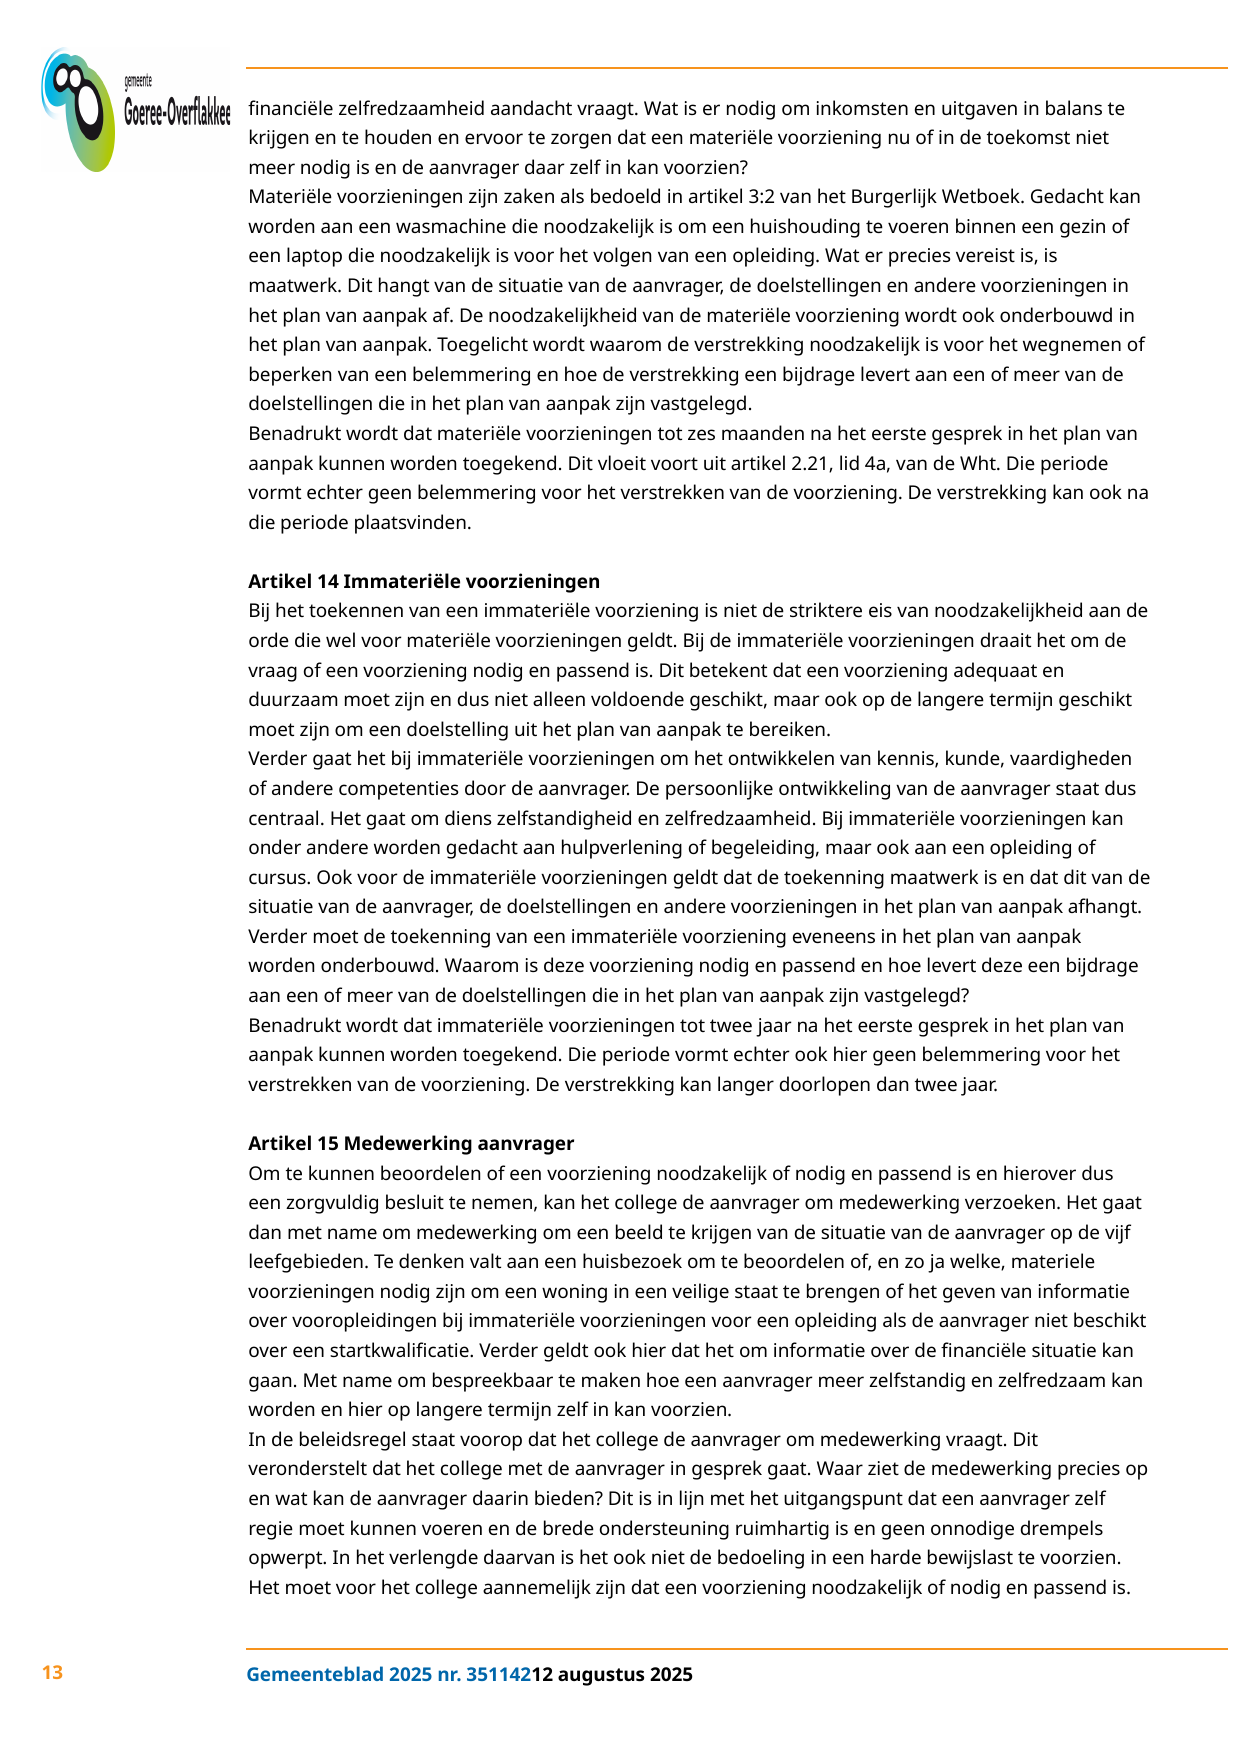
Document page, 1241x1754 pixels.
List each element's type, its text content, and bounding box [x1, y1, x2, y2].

text financiële zelfredzaamheid aandacht vraagt. Wat is er nodig om inkomsten en uitgaven in balans te krijgen en te houden en ervoor te zorgen dat een materiële voorziening nu of in de toekomst niet meer nodig is en de aanvrager daar zelf in kan voorzien? [248, 95, 1152, 180]
text Verder gaat het bij immateriële voorzieningen om het ontwikkelen van kennis, kunde, vaardigheden of andere competenties door de aanvrager. De persoonlijke ontwikkeling van de aanvrager staat dus centraal. Het gaat om diens zelfstandigheid en zelfredzaamheid. Bij immateriële voorzieningen kan onder andere worden gedacht aan hulpverlening of begeleiding, maar ook aan een opleiding of cursus. Ook voor de immateriële voorzieningen geldt dat de toekenning maatwerk is en dat dit van de situatie van de aanvrager, de doelstellingen en andere voorzieningen in het plan van aanpak afhangt. Verder moet de toekenning van een immateriële voorziening eveneens in het plan van aanpak worden onderbouwd. Waarom is deze voorziening nodig en passend en hoe levert deze een bijdrage aan een of meer van de doelstellingen die in het plan van aanpak zijn vastgelegd? [248, 746, 1152, 1008]
text Materiële voorzieningen zijn zaken als bedoeld in artikel 3:2 van het Burgerlijk Wetboek. Gedacht kan worden aan een wasmachine die noodzakelijk is om een huishouding te voeren binnen een gezin of een laptop die noodzakelijk is voor het volgen van een opleiding. Wat er precies vereist is, is maatwerk. Dit hangt van de situatie van de aanvrager, de doelstellingen en andere voorzieningen in het plan van aanpak af. De noodzakelijkheid van de materiële voorziening wordt ook onderbouwd in het plan van aanpak. Toegelicht wordt waarom de verstrekking noodzakelijk is voor het wegnemen of beperken van een belemmering en hoe de verstrekking een bijdrage levert aan een of meer van de doelstellingen die in het plan van aanpak zijn vastgelegd. [248, 183, 1152, 416]
picture [41, 47, 231, 172]
text Benadrukt wordt dat materiële voorzieningen tot zes maanden na het eerste gesprek in het plan van aanpak kunnen worden toegekend. Dit vloeit voort uit artikel 2.21, lid 4a, van de Wht. Die periode vormt echter geen belemmering voor het verstrekken van de voorziening. De verstrekking kan ook na die periode plaatsvinden. [248, 420, 1152, 535]
text Artikel 15 Medewerking aanvrager [248, 1130, 1152, 1156]
text Benadrukt wordt dat immateriële voorzieningen tot twee jaar na het eerste gesprek in het plan van aanpak kunnen worden toegekend. Die periode vormt echter ook hier geen belemmering voor het verstrekken van de voorziening. De verstrekking kan langer doorlopen dan twee jaar. [248, 1012, 1152, 1097]
text Bij het toekennen van een immateriële voorziening is niet de striktere eis van noodzakelijkheid aan de orde die wel voor materiële voorzieningen geldt. Bij de immateriële voorzieningen draait het om de vraag of een voorziening nodig en passend is. Dit betekent dat een voorziening adequaat en duurzaam moet zijn en dus niet alleen voldoende geschikt, maar ook op de langere termijn geschikt moet zijn om een doelstelling uit het plan van aanpak te bereiken. [248, 598, 1152, 742]
text Om te kunnen beoordelen of een voorziening noodzakelijk of nodig en passend is en hierover dus een zorgvuldig besluit te nemen, kan het college de aanvrager om medewerking verzoeken. Het gaat dan met name om medewerking om een beeld te krijgen van de situatie van de aanvrager op de vijf leefgebieden. Te denken valt aan een huisbezoek om te beoordelen of, en zo ja welke, materiele voorzieningen nodig zijn om een woning in een veilige staat te brengen of het geven van informatie over vooropleidingen bij immateriële voorzieningen voor een opleiding als de aanvrager niet beschikt over een startkwalificatie. Verder geldt ook hier dat het om informatie over de financiële situatie kan gaan. Met name om bespreekbaar te maken hoe een aanvrager meer zelfstandig en zelfredzaam kan worden en hier op langere termijn zelf in kan voorzien. [248, 1160, 1152, 1422]
text Artikel 14 Immateriële voorzieningen [248, 568, 1152, 594]
text In de beleidsregel staat voorop dat het college de aanvrager om medewerking vraagt. Dit veronderstelt dat het college met de aanvrager in gesprek gaat. Waar ziet de medewerking precies op en wat kan de aanvrager daarin bieden? Dit is in lijn met het uitgangspunt dat een aanvrager zelf regie moet kunnen voeren en de brede ondersteuning ruimhartig is en geen onnodige drempels opwerpt. In het verlengde daarvan is het ook niet de bedoeling in een harde bewijslast te voorzien. Het moet voor het college aannemelijk zijn dat een voorziening noodzakelijk of nodig en passend is. [248, 1426, 1152, 1600]
